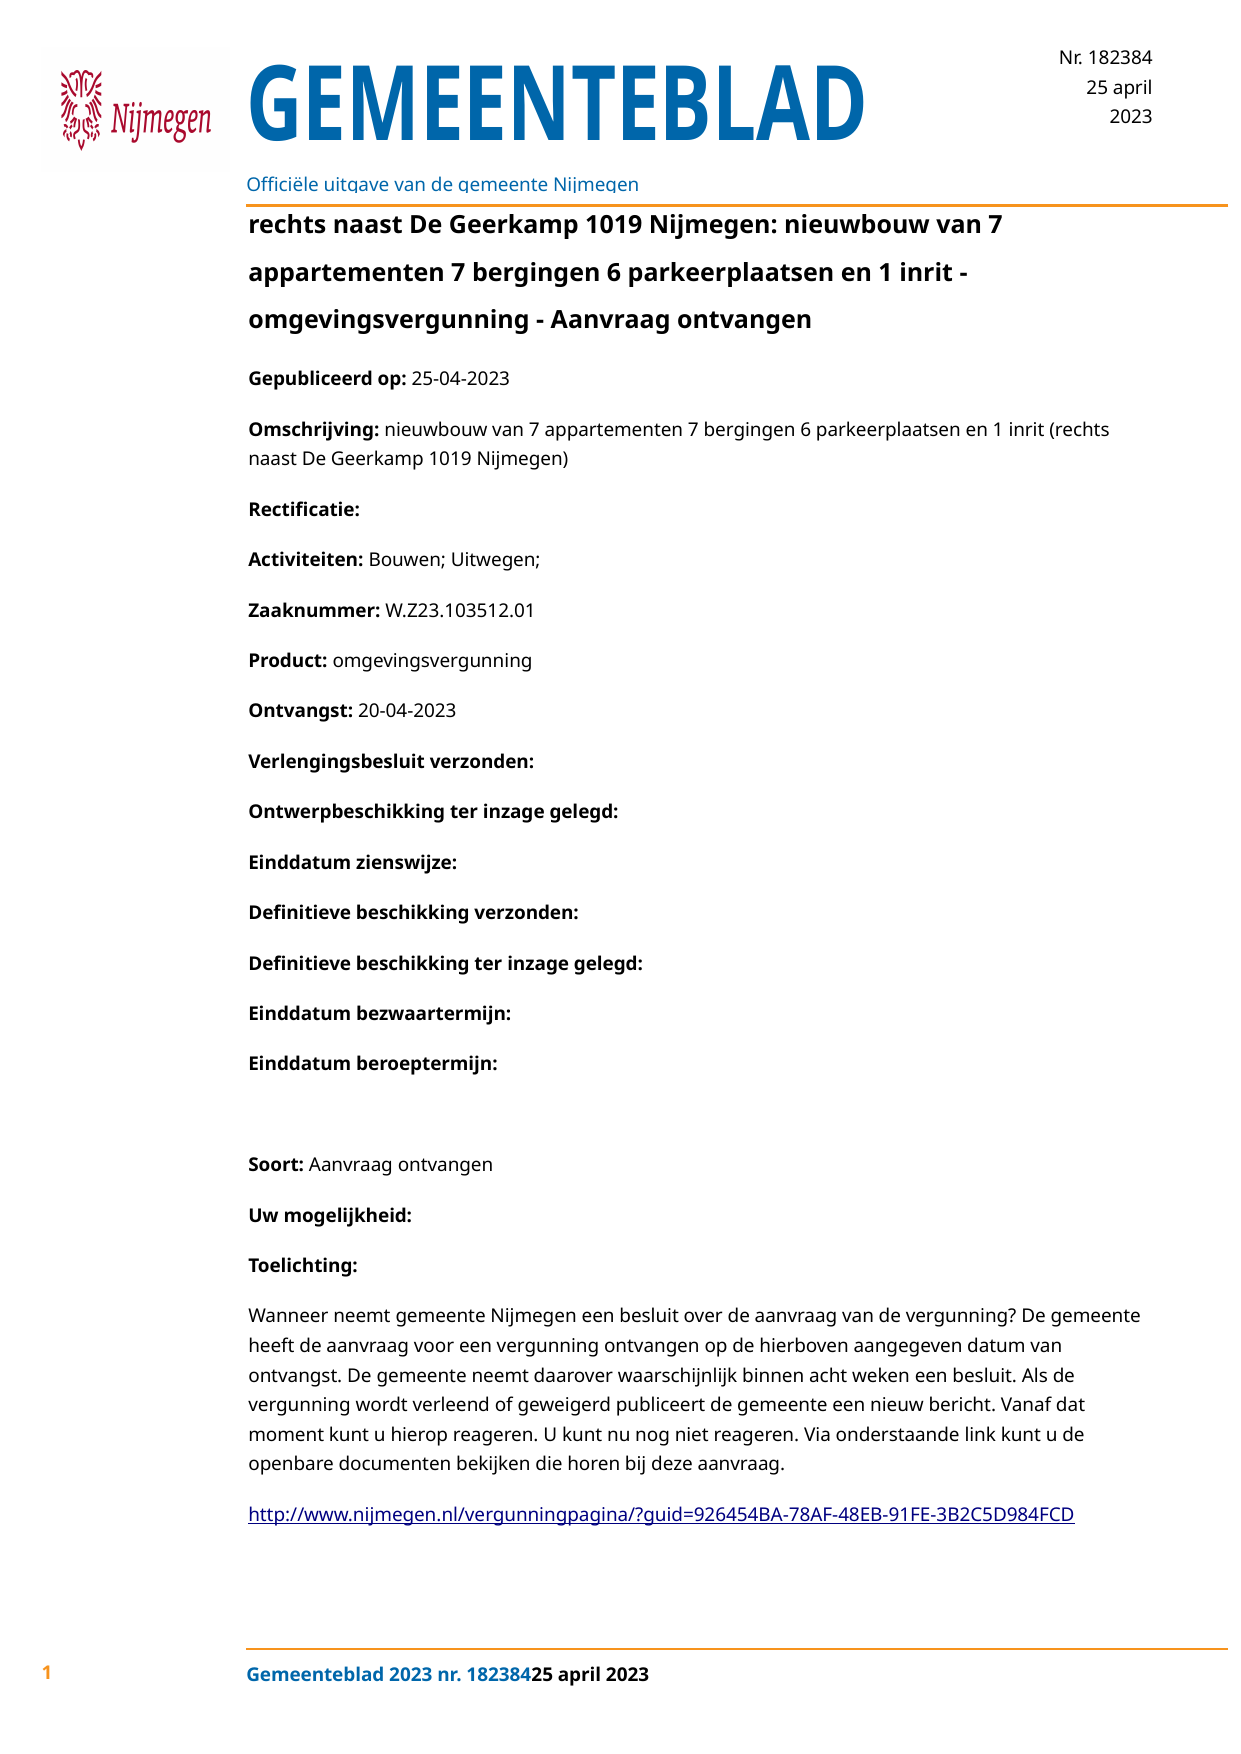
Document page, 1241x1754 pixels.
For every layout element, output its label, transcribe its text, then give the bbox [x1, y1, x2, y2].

text Ontvangst: 20-04-2023 [248, 698, 1152, 723]
text Einddatum bezwaartermijn: [248, 1000, 1152, 1026]
text Gepubliceerd op: 25-04-2023 [248, 366, 1152, 391]
text Activiteiten: Bouwen; Uitwegen; [248, 546, 1152, 572]
text Definitieve beschikking ter inzage gelegd: [248, 950, 1152, 975]
text Ontwerpbeschikking ter inzage gelegd: [248, 798, 1152, 824]
text Uw mogelijkheid: [248, 1202, 1152, 1227]
text http://www.nijmegen.nl/vergunningpagina/?guid=926454BA-78AF-48EB-91FE-3B2C5D984FCD [248, 1501, 1152, 1527]
text Toelichting: [248, 1252, 1152, 1278]
text Definitieve beschikking verzonden: [248, 899, 1152, 925]
text Wanneer neemt gemeente Nijmegen een besluit over de aanvraag van de vergunning? De gemeente heeft de aanvraag voor een vergunning ontvangen op de hierboven aangegeven datum van ontvangst. De gemeente neemt daarover waarschijnlijk binnen acht weken een besluit. Als de vergunning wordt verleend of geweigerd publiceert de gemeente een nieuw bericht. Vanaf dat moment kunt u hierop reageren. U kunt nu nog niet reageren. Via onderstaande link kunt u de openbare documenten bekijken die horen bij deze aanvraag. [248, 1303, 1152, 1476]
text rechts naast De Geerkamp 1019 Nijmegen: nieuwbouw van 7 appartementen 7 bergingen 6 parkeerplaatsen en 1 inrit - omgevingsvergunning - Aanvraag ontvangen [248, 207, 1152, 336]
text Einddatum beroeptermijn: [248, 1051, 1152, 1076]
text Rectificatie: [248, 496, 1152, 522]
text Soort: Aanvraag ontvangen [248, 1151, 1152, 1177]
picture [41, 47, 231, 172]
text Einddatum zienswijze: [248, 849, 1152, 874]
text Zaaknummer: W.Z23.103512.01 [248, 597, 1152, 622]
text Verlengingsbesluit verzonden: [248, 748, 1152, 774]
text Product: omgevingsvergunning [248, 647, 1152, 673]
text Omschrijving: nieuwbouw van 7 appartementen 7 bergingen 6 parkeerplaatsen en 1 inrit (rechts naast De Geerkamp 1019 Nijmegen) [248, 416, 1152, 471]
